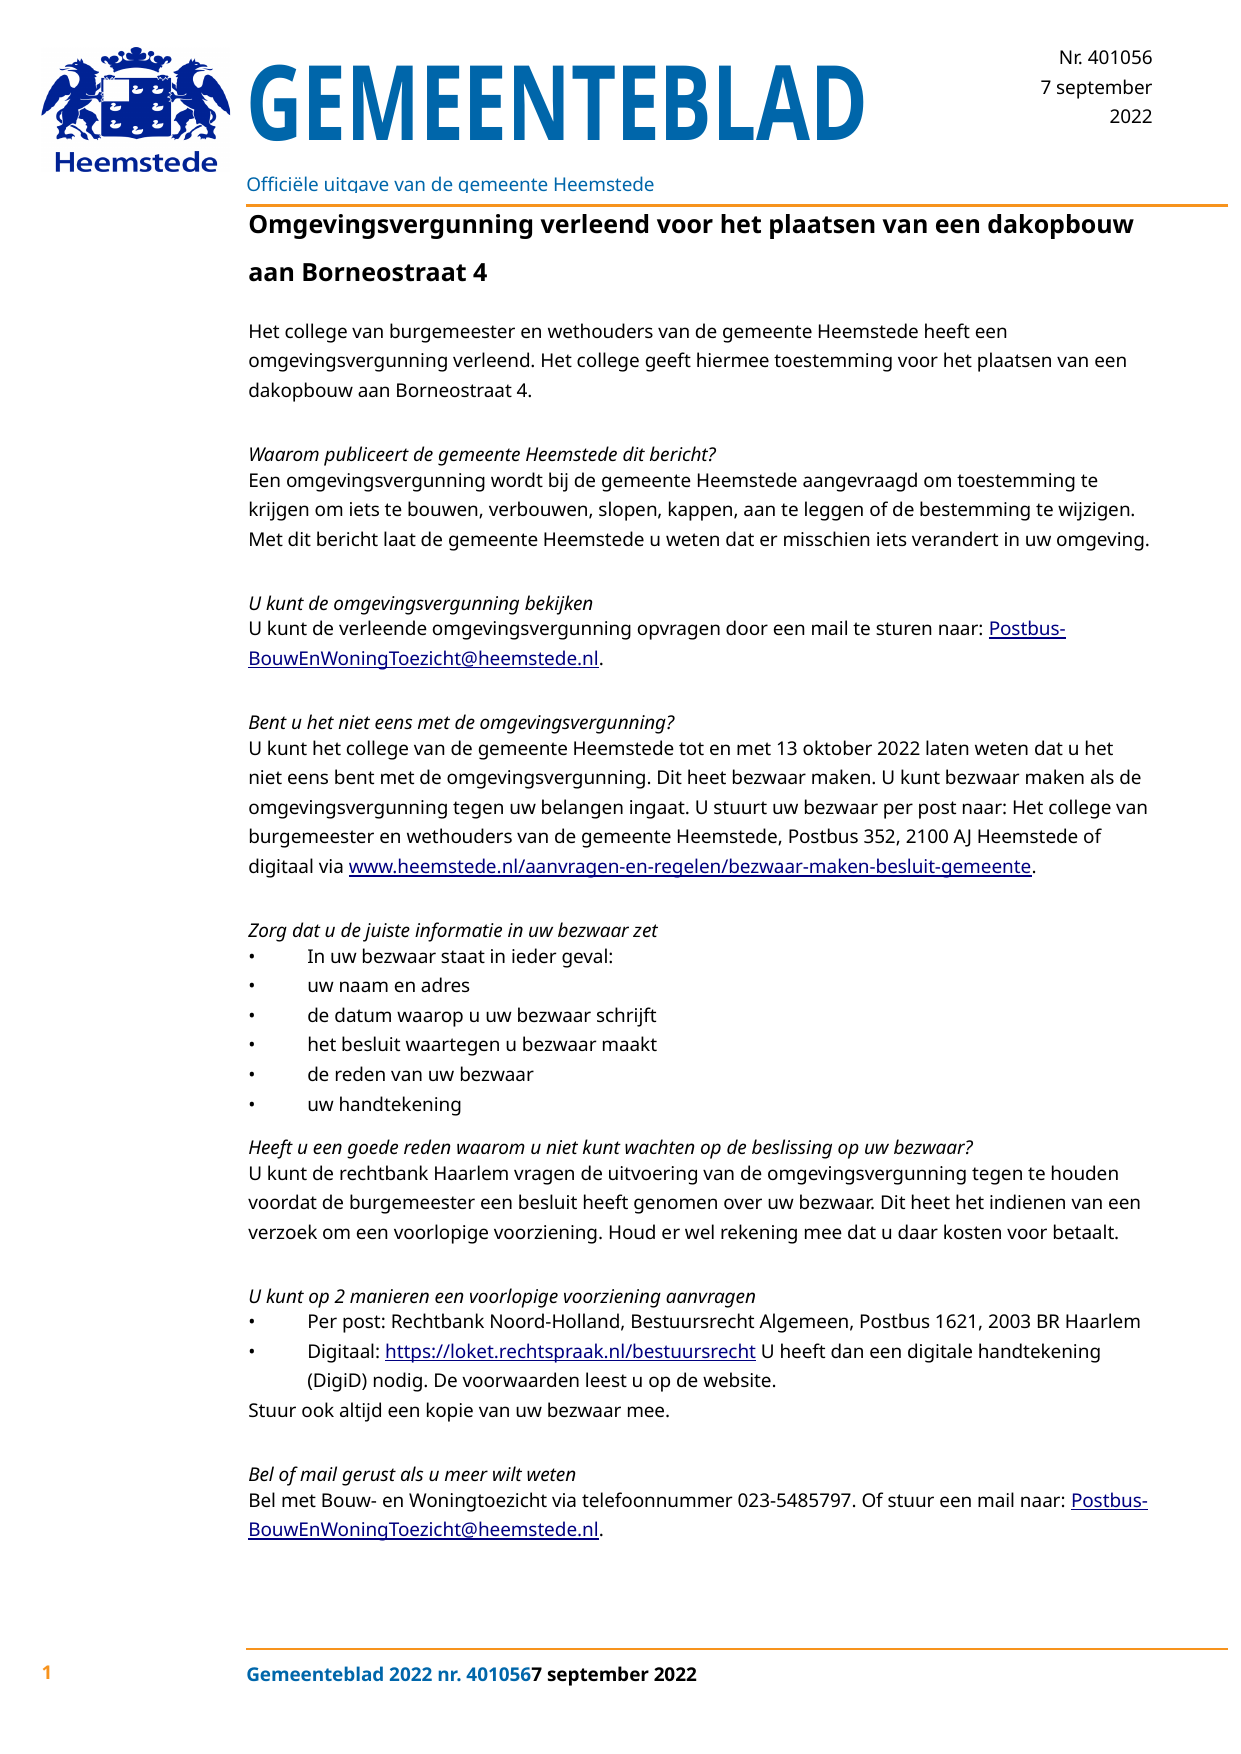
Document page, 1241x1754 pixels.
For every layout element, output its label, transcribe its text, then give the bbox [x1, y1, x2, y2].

text Zorg dat u de juiste informatie in uw bezwaar zet [248, 917, 1152, 943]
list uw naam en adres [248, 972, 1152, 998]
list Per post: Rechtbank Noord-Holland, Bestuursrecht Algemeen, Postbus 1621, 2003 BR Haarlem [248, 1308, 1152, 1334]
list In uw bezwaar staat in ieder geval: [248, 943, 1152, 969]
list de datum waarop u uw bezwaar schrijft [248, 1002, 1152, 1028]
text Stuur ook altijd een kopie van uw bezwaar mee. [248, 1397, 1152, 1423]
text Het college van burgemeester en wethouders van de gemeente Heemstede heeft een omgevingsvergunning verleend. Het college geeft hiermee toestemming voor het plaatsen van een dakopbouw aan Borneostraat 4. [248, 318, 1152, 403]
list Digitaal: https://loket.rechtspraak.nl/bestuursrecht U heeft dan een digitale handtekening (DigiD) nodig. De voorwaarden leest u op de website. [248, 1338, 1152, 1393]
picture [41, 47, 231, 172]
text U kunt op 2 manieren een voorlopige voorziening aanvragen [248, 1283, 1152, 1308]
text Bel met Bouw- en Woningtoezicht via telefoonnummer 023-5485797. Of stuur een mail naar: Postbus-BouwEnWoningToezicht@heemstede.nl. [248, 1487, 1152, 1542]
text U kunt de verleende omgevingsvergunning opvragen door een mail te sturen naar: Postbus-BouwEnWoningToezicht@heemstede.nl. [248, 616, 1152, 671]
text Bent u het niet eens met de omgevingsvergunning? [248, 709, 1152, 735]
text Bel of mail gerust als u meer wilt weten [248, 1461, 1152, 1487]
text U kunt de rechtbank Haarlem vragen de uitvoering van de omgevingsvergunning tegen te houden voordat de burgemeester een besluit heeft genomen over uw bezwaar. Dit heet het indienen van een verzoek om een voorlopige voorziening. Houd er wel rekening mee dat u daar kosten voor betaalt. [248, 1160, 1152, 1244]
list uw handtekening [248, 1091, 1152, 1117]
text Waarom publiceert de gemeente Heemstede dit bericht? [248, 441, 1152, 467]
text Omgevingsvergunning verleend voor het plaatsen van een dakopbouw aan Borneostraat 4 [248, 207, 1152, 288]
text Heeft u een goede reden waarom u niet kunt wachten op de beslissing op uw bezwaar? [248, 1134, 1152, 1160]
text Een omgevingsvergunning wordt bij de gemeente Heemstede aangevraagd om toestemming te krijgen om iets te bouwen, verbouwen, slopen, kappen, aan te leggen of de bestemming te wijzigen. Met dit bericht laat de gemeente Heemstede u weten dat er misschien iets verandert in uw omgeving. [248, 467, 1152, 552]
list het besluit waartegen u bezwaar maakt [248, 1032, 1152, 1057]
text U kunt het college van de gemeente Heemstede tot en met 13 oktober 2022 laten weten dat u het niet eens bent met de omgevingsvergunning. Dit heet bezwaar maken. U kunt bezwaar maken als de omgevingsvergunning tegen uw belangen ingaat. U stuurt uw bezwaar per post naar: Het college van burgemeester en wethouders van de gemeente Heemstede, Postbus 352, 2100 AJ Heemstede of digitaal via www.heemstede.nl/aanvragen-en-regelen/bezwaar-maken-besluit-gemeente. [248, 735, 1152, 879]
list de reden van uw bezwaar [248, 1061, 1152, 1087]
text U kunt de omgevingsvergunning bekijken [248, 590, 1152, 616]
